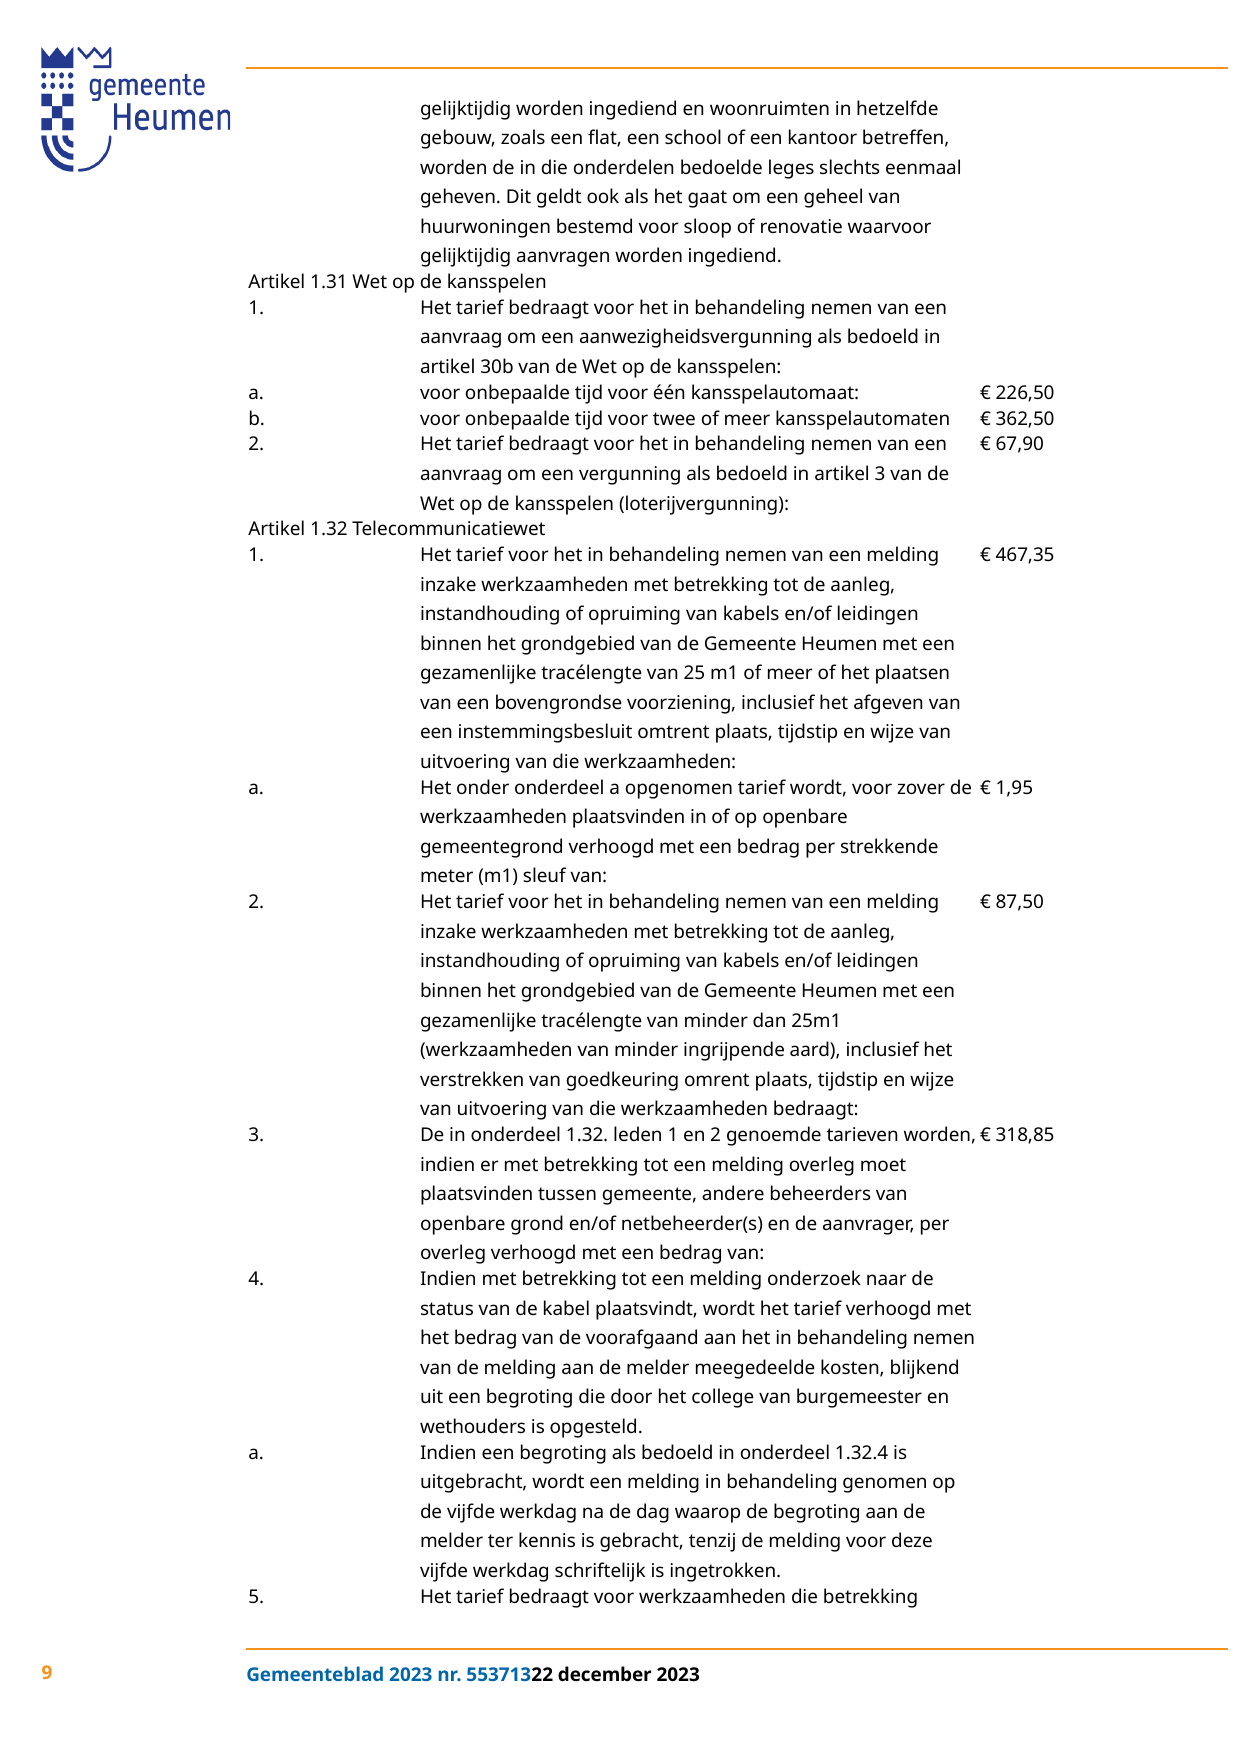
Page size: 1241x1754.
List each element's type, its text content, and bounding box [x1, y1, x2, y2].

table_cell De in onderdeel 1.32. leden 1 en 2 genoemde tarieven worden, indien er met betrekking tot een melding overleg moet plaatsvinden tussen gemeente, andere beheerders van openbare grond en/of netbeheerder(s) en de aanvrager, per overleg verhoogd met een bedrag van: [420, 1121, 980, 1265]
table_cell a. [248, 774, 420, 888]
table_cell Het onder onderdeel a opgenomen tarief wordt, voor zover de werkzaamheden plaatsvinden in of op openbare gemeentegrond verhoogd met een bedrag per strekkende meter (m1) sleuf van: [420, 774, 980, 888]
table_cell € 87,50 [980, 889, 1152, 1121]
table_cell a. [248, 379, 420, 405]
table_cell [980, 1439, 1152, 1583]
table_cell € 226,50 [980, 379, 1152, 405]
table_cell a. [248, 1439, 420, 1583]
table_cell Artikel 1.32 Telecommunicatiewet [248, 515, 1152, 541]
table_cell b. [248, 405, 420, 431]
table_cell Het tarief voor het in behandeling nemen van een melding inzake werkzaamheden met betrekking tot de aanleg, instandhouding of opruiming van kabels en/of leidingen binnen het grondgebied van de Gemeente Heumen met een gezamenlijke tracélengte van 25 m1 of meer of het plaatsen van een bovengrondse voorziening, inclusief het afgeven van een instemmingsbesluit omtrent plaats, tijdstip en wijze van uitvoering van die werkzaamheden: [420, 541, 980, 774]
table_cell gelijktijdig worden ingediend en woonruimten in hetzelfde gebouw, zoals een flat, een school of een kantoor betreffen, worden de in die onderdelen bedoelde leges slechts eenmaal geheven. Dit geldt ook als het gaat om een geheel van huurwoningen bestemd voor sloop of renovatie waarvoor gelijktijdig aanvragen worden ingediend. [420, 95, 980, 268]
table_cell Het tarief bedraagt voor werkzaamheden die betrekking [420, 1583, 980, 1609]
table_cell [980, 294, 1152, 379]
table_cell [248, 95, 420, 268]
table_cell voor onbepaalde tijd voor twee of meer kansspelautomaten [420, 405, 980, 431]
table_cell € 362,50 [980, 405, 1152, 431]
table_cell 5. [248, 1583, 420, 1609]
table_cell 1. [248, 294, 420, 379]
table_cell 2. [248, 431, 420, 515]
table_cell [980, 1265, 1152, 1439]
table_cell [980, 1583, 1152, 1609]
table_cell voor onbepaalde tijd voor één kansspelautomaat: [420, 379, 980, 405]
table_cell Het tarief voor het in behandeling nemen van een melding inzake werkzaamheden met betrekking tot de aanleg, instandhouding of opruiming van kabels en/of leidingen binnen het grondgebied van de Gemeente Heumen met een gezamenlijke tracélengte van minder dan 25m1 (werkzaamheden van minder ingrijpende aard), inclusief het verstrekken van goedkeuring omrent plaats, tijdstip en wijze van uitvoering van die werkzaamheden bedraagt: [420, 889, 980, 1121]
table_cell Artikel 1.31 Wet op de kansspelen [248, 269, 1152, 294]
table_cell 4. [248, 1265, 420, 1439]
table_cell € 318,85 [980, 1121, 1152, 1265]
table_cell € 67,90 [980, 431, 1152, 515]
table_cell 2. [248, 889, 420, 1121]
table_cell Het tarief bedraagt voor het in behandeling nemen van een aanvraag om een aanwezigheidsvergunning als bedoeld in artikel 30b van de Wet op de kansspelen: [420, 294, 980, 379]
table_cell € 467,35 [980, 541, 1152, 774]
table_cell € 1,95 [980, 774, 1152, 888]
table_cell Indien met betrekking tot een melding onderzoek naar de status van de kabel plaatsvindt, wordt het tarief verhoogd met het bedrag van de voorafgaand aan het in behandeling nemen van de melding aan de melder meegedeelde kosten, blijkend uit een begroting die door het college van burgemeester en wethouders is opgesteld. [420, 1265, 980, 1439]
table_cell 3. [248, 1121, 420, 1265]
table_cell Indien een begroting als bedoeld in onderdeel 1.32.4 is uitgebracht, wordt een melding in behandeling genomen op de vijfde werkdag na de dag waarop de begroting aan de melder ter kennis is gebracht, tenzij de melding voor deze vijfde werkdag schriftelijk is ingetrokken. [420, 1439, 980, 1583]
table_cell Het tarief bedraagt voor het in behandeling nemen van een aanvraag om een vergunning als bedoeld in artikel 3 van de Wet op de kansspelen (loterijvergunning): [420, 431, 980, 515]
table_cell [980, 95, 1152, 268]
picture [41, 47, 231, 172]
table_cell 1. [248, 541, 420, 774]
